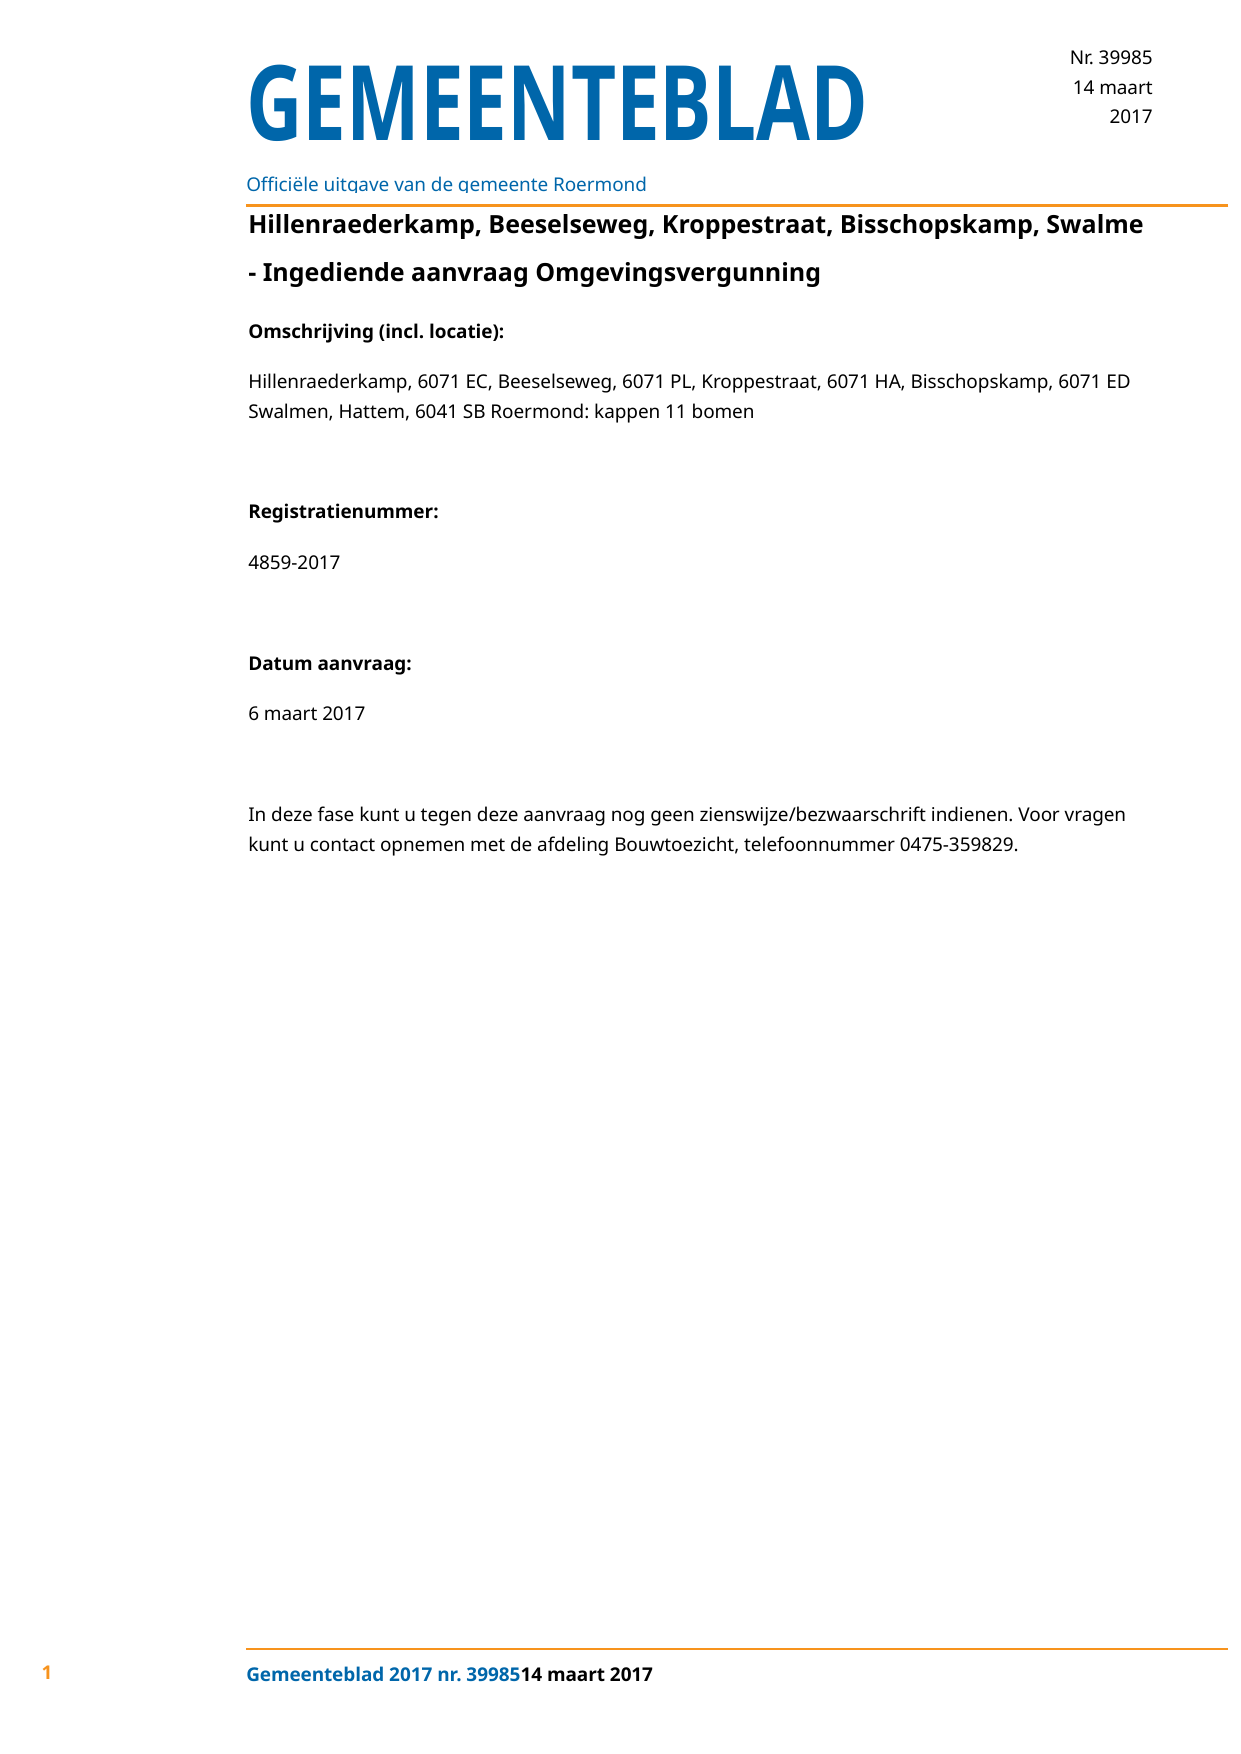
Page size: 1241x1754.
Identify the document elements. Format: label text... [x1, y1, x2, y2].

text Hillenraederkamp, Beeselseweg, Kroppestraat, Bisschopskamp, Swalme - Ingediende aanvraag Omgevingsvergunning [248, 207, 1152, 288]
text In deze fase kunt u tegen deze aanvraag nog geen zienswijze/bezwaarschrift indienen. Voor vragen kunt u contact opnemen met de afdeling Bouwtoezicht, telefoonnummer 0475-359829. [248, 801, 1152, 857]
text Registratienummer: [248, 499, 1152, 524]
text Omschrijving (incl. locatie): [248, 318, 1152, 344]
text 4859-2017 [248, 549, 1152, 575]
picture [41, 47, 231, 172]
text 6 maart 2017 [248, 700, 1152, 726]
text Datum aanvraag: [248, 650, 1152, 676]
text Hillenraederkamp, 6071 EC, Beeselseweg, 6071 PL, Kroppestraat, 6071 HA, Bisschopskamp, 6071 ED Swalmen, Hattem, 6041 SB Roermond: kappen 11 bomen [248, 368, 1152, 424]
